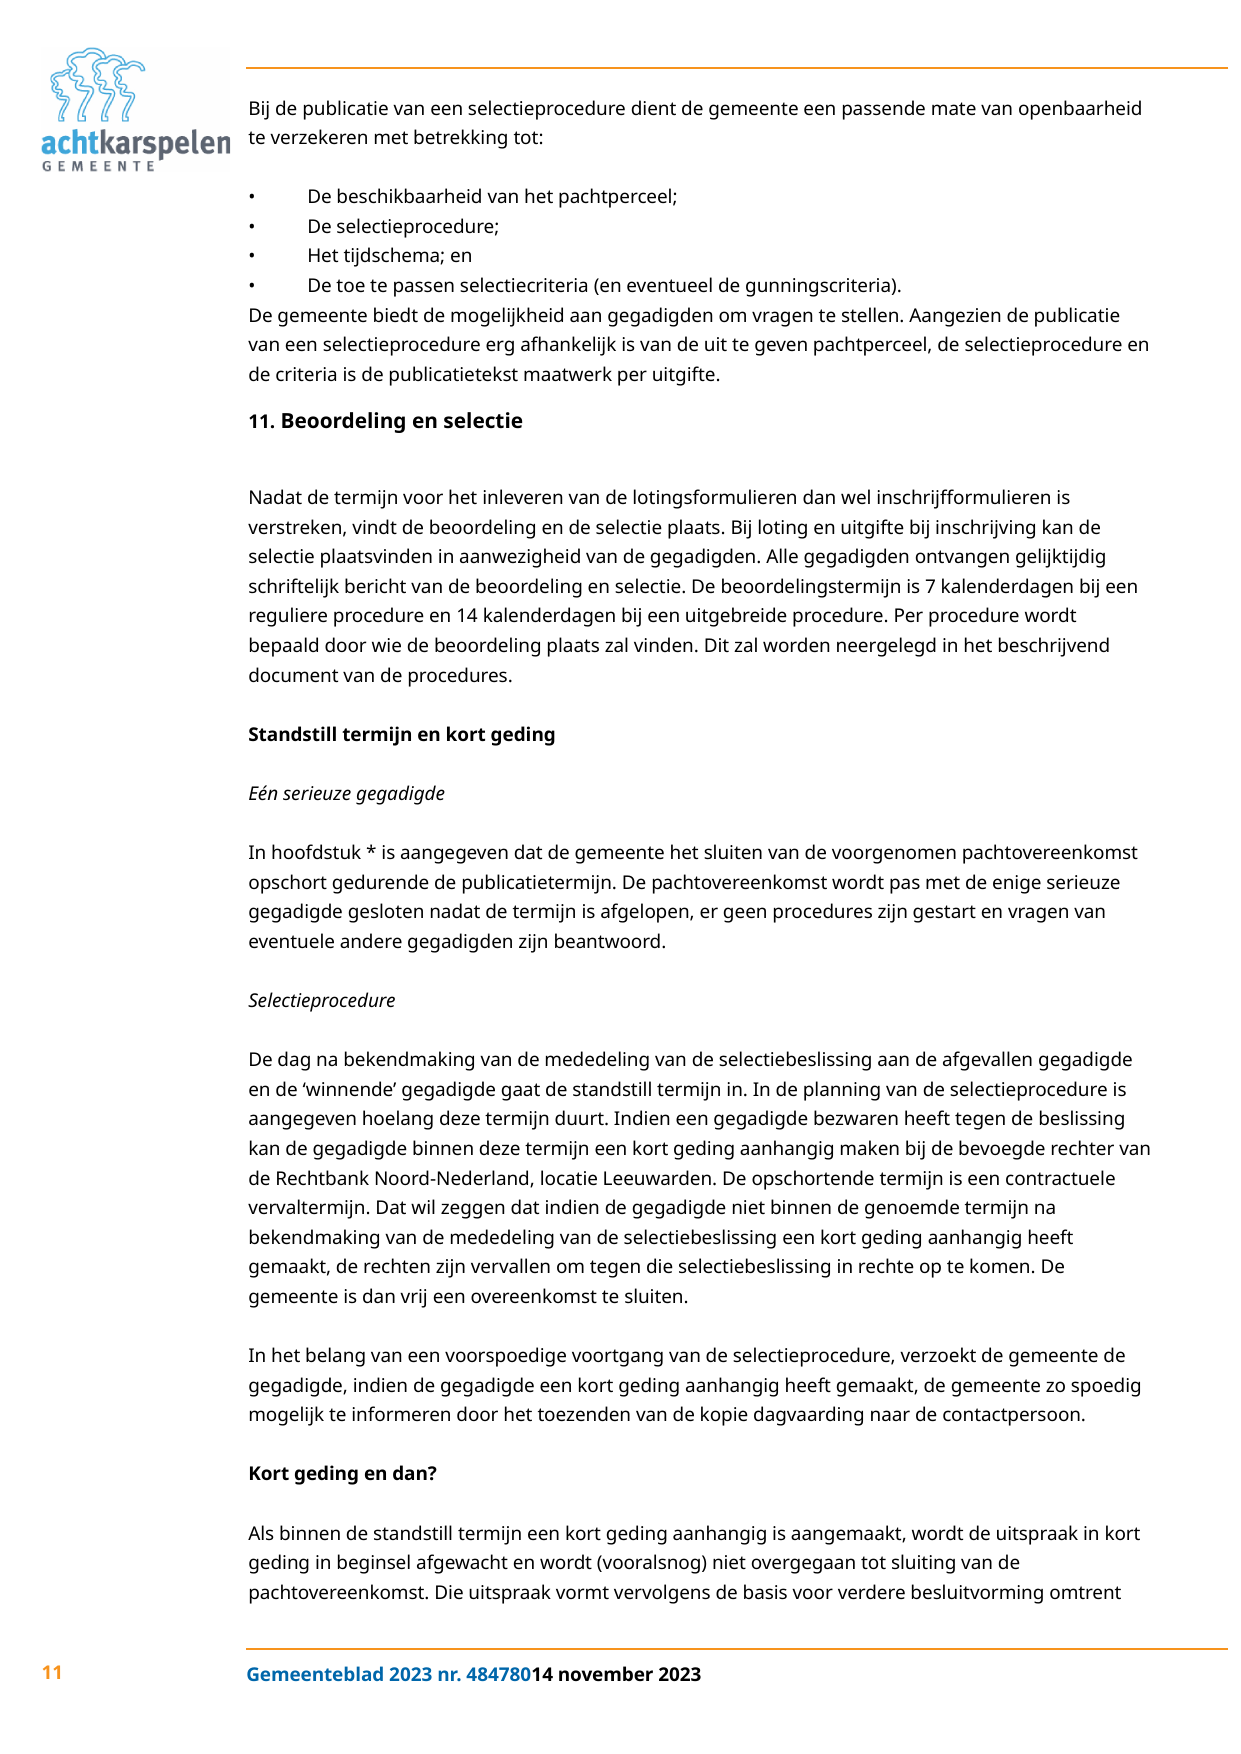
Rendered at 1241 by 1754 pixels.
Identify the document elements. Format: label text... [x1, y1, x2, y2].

text Als binnen de standstill termijn een kort geding aanhangig is aangemaakt, wordt de uitspraak in kort geding in beginsel afgewacht en wordt (vooralsnog) niet overgegaan tot sluiting van de pachtovereenkomst. Die uitspraak vormt vervolgens de basis voor verdere besluitvorming omtrent [248, 1520, 1152, 1605]
text Eén serieuze gegadigde [248, 780, 1152, 806]
picture [41, 47, 231, 172]
text Nadat de termijn voor het inleveren van de lotingsformulieren dan wel inschrijfformulieren is verstreken, vindt de beoordeling en de selectie plaats. Bij loting en uitgifte bij inschrijving kan de selectie plaatsvinden in aanwezigheid van de gegadigden. Alle gegadigden ontvangen gelijktijdig schriftelijk bericht van de beoordeling en selectie. De beoordelingstermijn is 7 kalenderdagen bij een reguliere procedure en 14 kalenderdagen bij een uitgebreide procedure. Per procedure wordt bepaald door wie de beoordeling plaats zal vinden. Dit zal worden neergelegd in het beschrijvend document van de procedures. [248, 484, 1152, 688]
text De dag na bekendmaking van de mededeling van de selectiebeslissing aan de afgevallen gegadigde en de ‘winnende’ gegadigde gaat de standstill termijn in. In de planning van de selectieprocedure is aangegeven hoelang deze termijn duurt. Indien een gegadigde bezwaren heeft tegen de beslissing kan de gegadigde binnen deze termijn een kort geding aanhangig maken bij de bevoegde rechter van de Rechtbank Noord-Nederland, locatie Leeuwarden. De opschortende termijn is een contractuele vervaltermijn. Dat wil zeggen dat indien de gegadigde niet binnen de genoemde termijn na bekendmaking van de mededeling van de selectiebeslissing een kort geding aanhangig heeft gemaakt, de rechten zijn vervallen om tegen die selectiebeslissing in rechte op te komen. De gemeente is dan vrij een overeenkomst te sluiten. [248, 1046, 1152, 1309]
text In het belang van een voorspoedige voortgang van de selectieprocedure, verzoekt de gemeente de gegadigde, indien de gegadigde een kort geding aanhangig heeft gemaakt, de gemeente zo spoedig mogelijk te informeren door het toezenden van de kopie dagvaarding naar de contactpersoon. [248, 1342, 1152, 1427]
list De selectieprocedure; [248, 213, 1152, 239]
text Bij de publicatie van een selectieprocedure dient de gemeente een passende mate van openbaarheid te verzekeren met betrekking tot: [248, 95, 1152, 150]
text Selectieprocedure [248, 987, 1152, 1013]
text Kort geding en dan? [248, 1461, 1152, 1486]
text In hoofdstuk * is aangegeven dat de gemeente het sluiten van de voorgenomen pachtovereenkomst opschort gedurende de publicatietermijn. De pachtovereenkomst wordt pas met de enige serieuze gegadigde gesloten nadat de termijn is afgelopen, er geen procedures zijn gestart en vragen van eventuele andere gegadigden zijn beantwoord. [248, 839, 1152, 954]
list De beschikbaarheid van het pachtperceel; [248, 183, 1152, 209]
list De toe te passen selectiecriteria (en eventueel de gunningscriteria). [248, 272, 1152, 298]
text De gemeente biedt de mogelijkheid aan gegadigden om vragen te stellen. Aangezien de publicatie van een selectieprocedure erg afhankelijk is van de uit te geven pachtperceel, de selectieprocedure en de criteria is de publicatietekst maatwerk per uitgifte. [248, 302, 1152, 387]
list Het tijdschema; en [248, 243, 1152, 268]
text Standstill termijn en kort geding [248, 721, 1152, 747]
text 11. Beoordeling en selectie [248, 407, 1152, 435]
